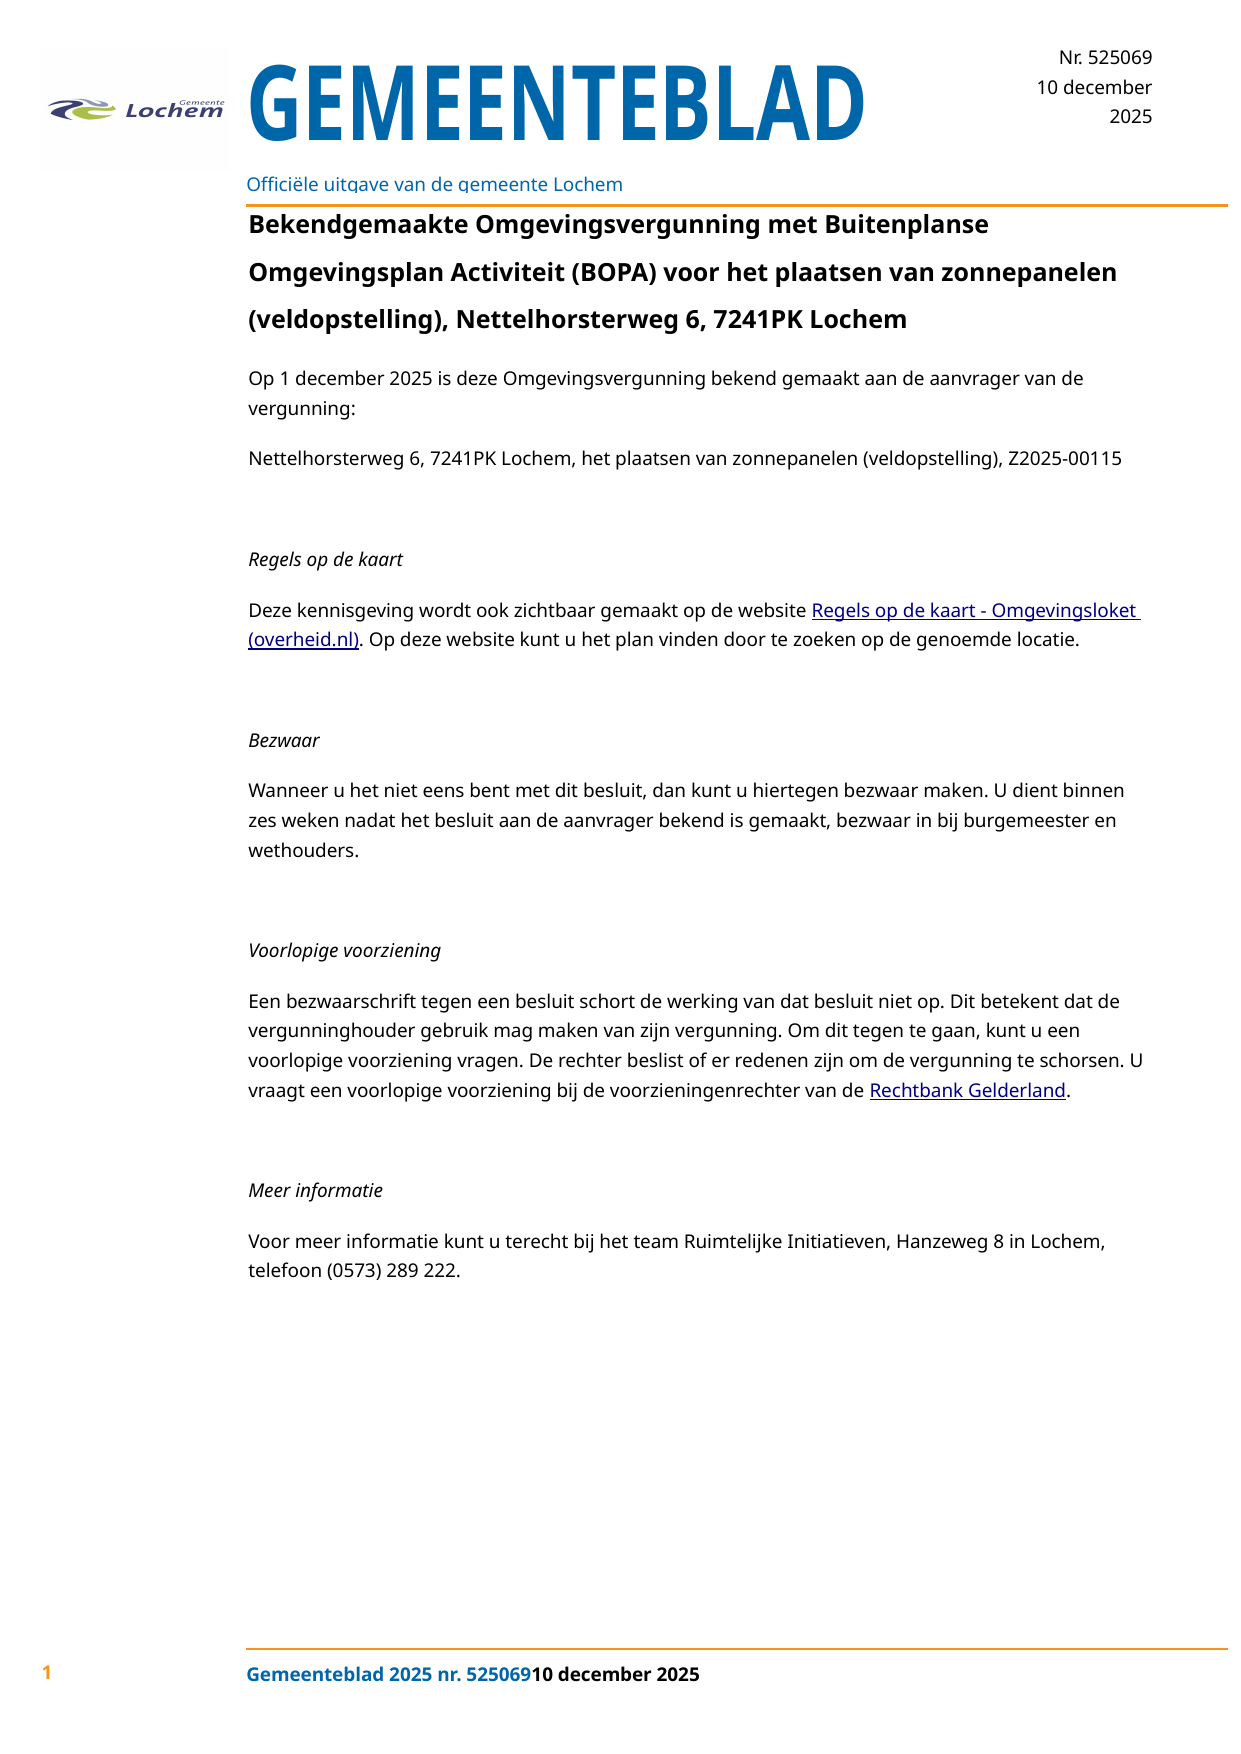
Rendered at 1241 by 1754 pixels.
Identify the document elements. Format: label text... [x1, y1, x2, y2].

text Op 1 december 2025 is deze Omgevingsvergunning bekend gemaakt aan de aanvrager van de vergunning: [248, 366, 1152, 421]
picture [41, 47, 231, 172]
text Een bezwaarschrift tegen een besluit schort de werking van dat besluit niet op. Dit betekent dat de vergunninghouder gebruik mag maken van zijn vergunning. Om dit tegen te gaan, kunt u een voorlopige voorziening vragen. De rechter beslist of er redenen zijn om de vergunning te schorsen. U vraagt een voorlopige voorziening bij de voorzieningenrechter van de Rechtbank Gelderland. [248, 988, 1152, 1102]
text Bezwaar [248, 727, 1152, 753]
text Meer informatie [248, 1178, 1152, 1203]
text Voorlopige voorziening [248, 938, 1152, 963]
text Wanneer u het niet eens bent met dit besluit, dan kunt u hiertegen bezwaar maken. U dient binnen zes weken nadat het besluit aan de aanvrager bekend is gemaakt, bezwaar in bij burgemeester en wethouders. [248, 778, 1152, 862]
text Voor meer informatie kunt u terecht bij het team Ruimtelijke Initiatieven, Hanzeweg 8 in Lochem, telefoon (0573) 289 222. [248, 1228, 1152, 1283]
text Deze kennisgeving wordt ook zichtbaar gemaakt op de website Regels op de kaart - Omgevingsloket (overheid.nl). Op deze website kunt u het plan vinden door te zoeken op de genoemde locatie. [248, 597, 1152, 652]
text Bekendgemaakte Omgevingsvergunning met Buitenplanse Omgevingsplan Activiteit (BOPA) voor het plaatsen van zonnepanelen (veldopstelling), Nettelhorsterweg 6, 7241PK Lochem [248, 207, 1152, 336]
text Regels op de kaart [248, 546, 1152, 572]
text Nettelhorsterweg 6, 7241PK Lochem, het plaatsen van zonnepanelen (veldopstelling), Z2025-00115 [248, 446, 1152, 471]
